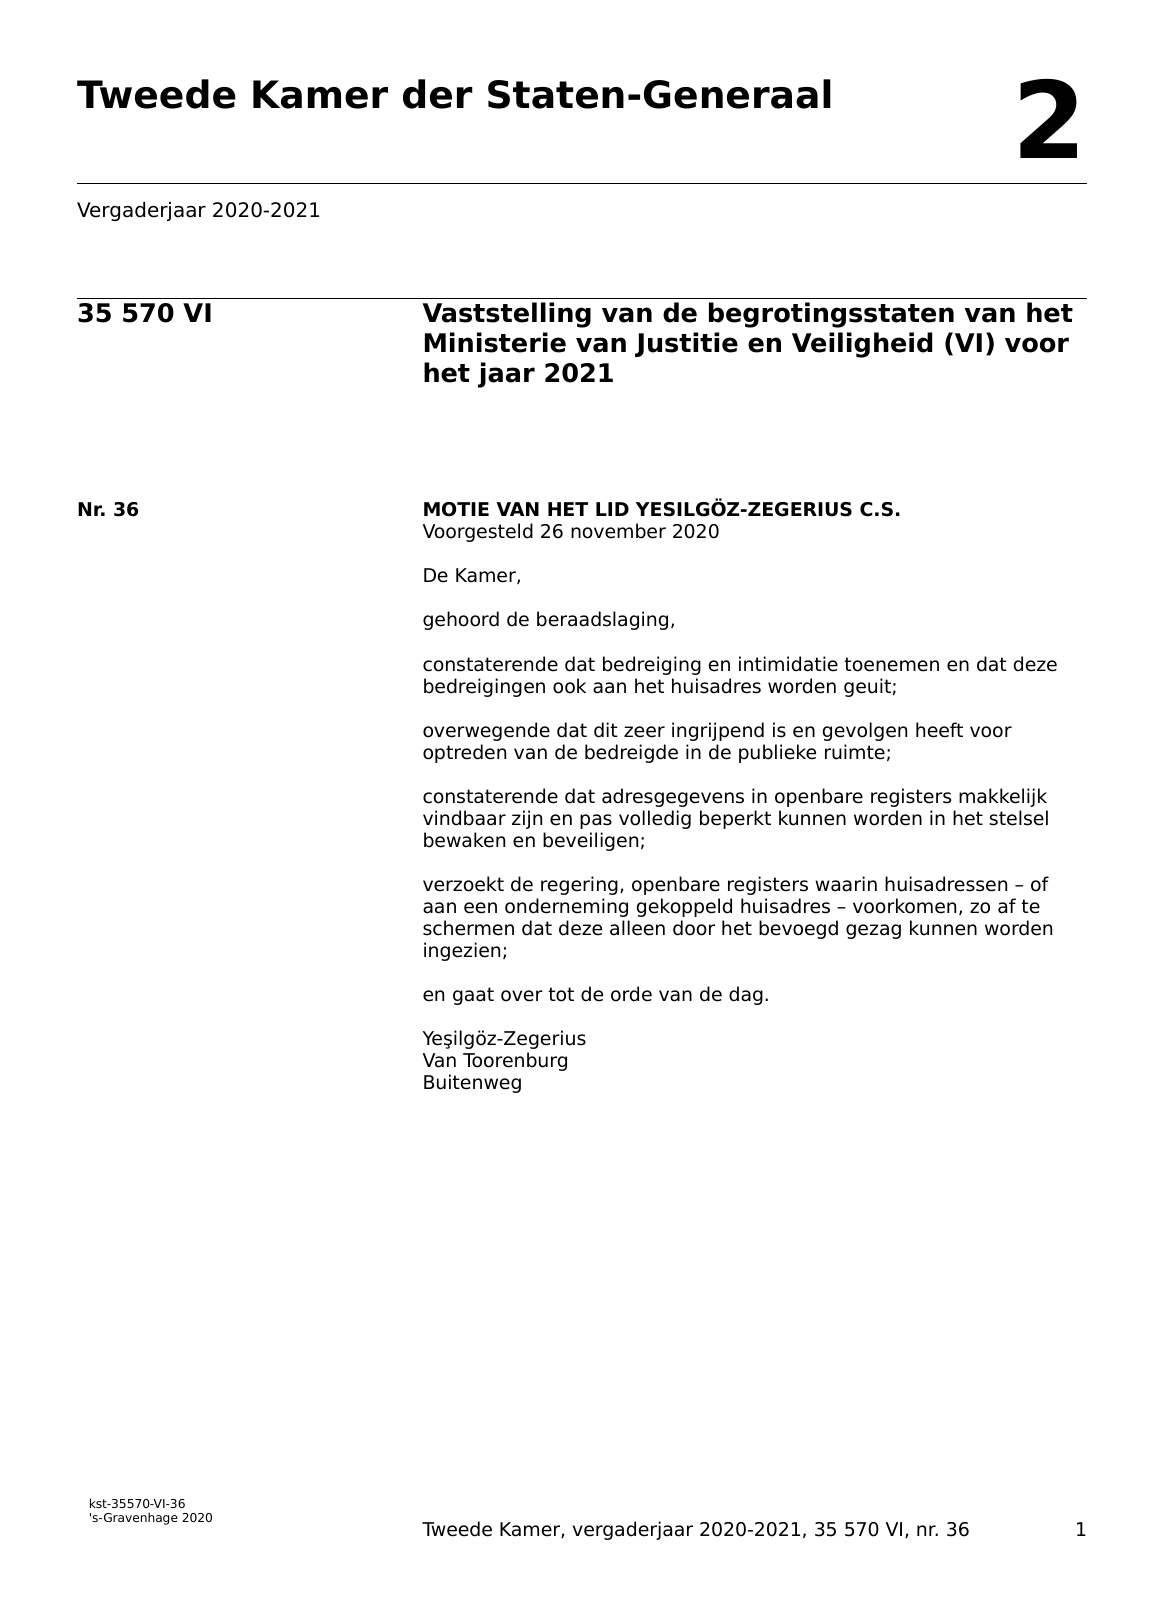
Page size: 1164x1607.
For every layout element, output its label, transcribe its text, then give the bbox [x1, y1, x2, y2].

text gehoord de beraadslaging, [422, 609, 1087, 631]
text Van Toorenburg [422, 1050, 1087, 1072]
text Yeşilgöz-Zegerius [422, 1028, 1087, 1050]
text Buitenweg [422, 1072, 1087, 1094]
text 's-Gravenhage 2020 [88, 1511, 323, 1525]
text constaterende dat bedreiging en intimidatie toenemen en dat deze bedreigingen ook aan het huisadres worden geuit; [422, 653, 1087, 697]
text overwegende dat dit zeer ingrijpend is en gevolgen heeft voor optreden van de bedreigde in de publieke ruimte; [422, 720, 1087, 764]
text Voorgesteld 26 november 2020 [422, 521, 1087, 543]
text constaterende dat adresgegevens in openbare registers makkelijk vindbaar zijn en pas volledig beperkt kunnen worden in het stelsel bewaken en beveiligen; [422, 786, 1087, 852]
table_header 2 [886, 59, 1087, 183]
text en gaat over tot de orde van de dag. [422, 984, 1087, 1006]
table_cell Vergaderjaar 2020-2021 [77, 184, 1087, 298]
text kst-35570-VI-36 [88, 1497, 323, 1511]
subtitle 35 570 VI Vaststelling van de begrotingsstaten van het Ministerie van Justitie en Veiligheid (VI) voor het jaar 2021 [77, 299, 1087, 388]
text verzoekt de regering, openbare registers waarin huisadressen – of aan een onderneming gekoppeld huisadres – voorkomen, zo af te schermen dat deze alleen door het bevoegd gezag kunnen worden ingezien; [422, 874, 1087, 962]
text De Kamer, [422, 565, 1087, 587]
table_header Tweede Kamer der Staten-Generaal [77, 59, 886, 183]
subtitle Nr. 36 MOTIE VAN HET LID YESILGÖZ-ZEGERIUS C.S. [77, 499, 1087, 521]
